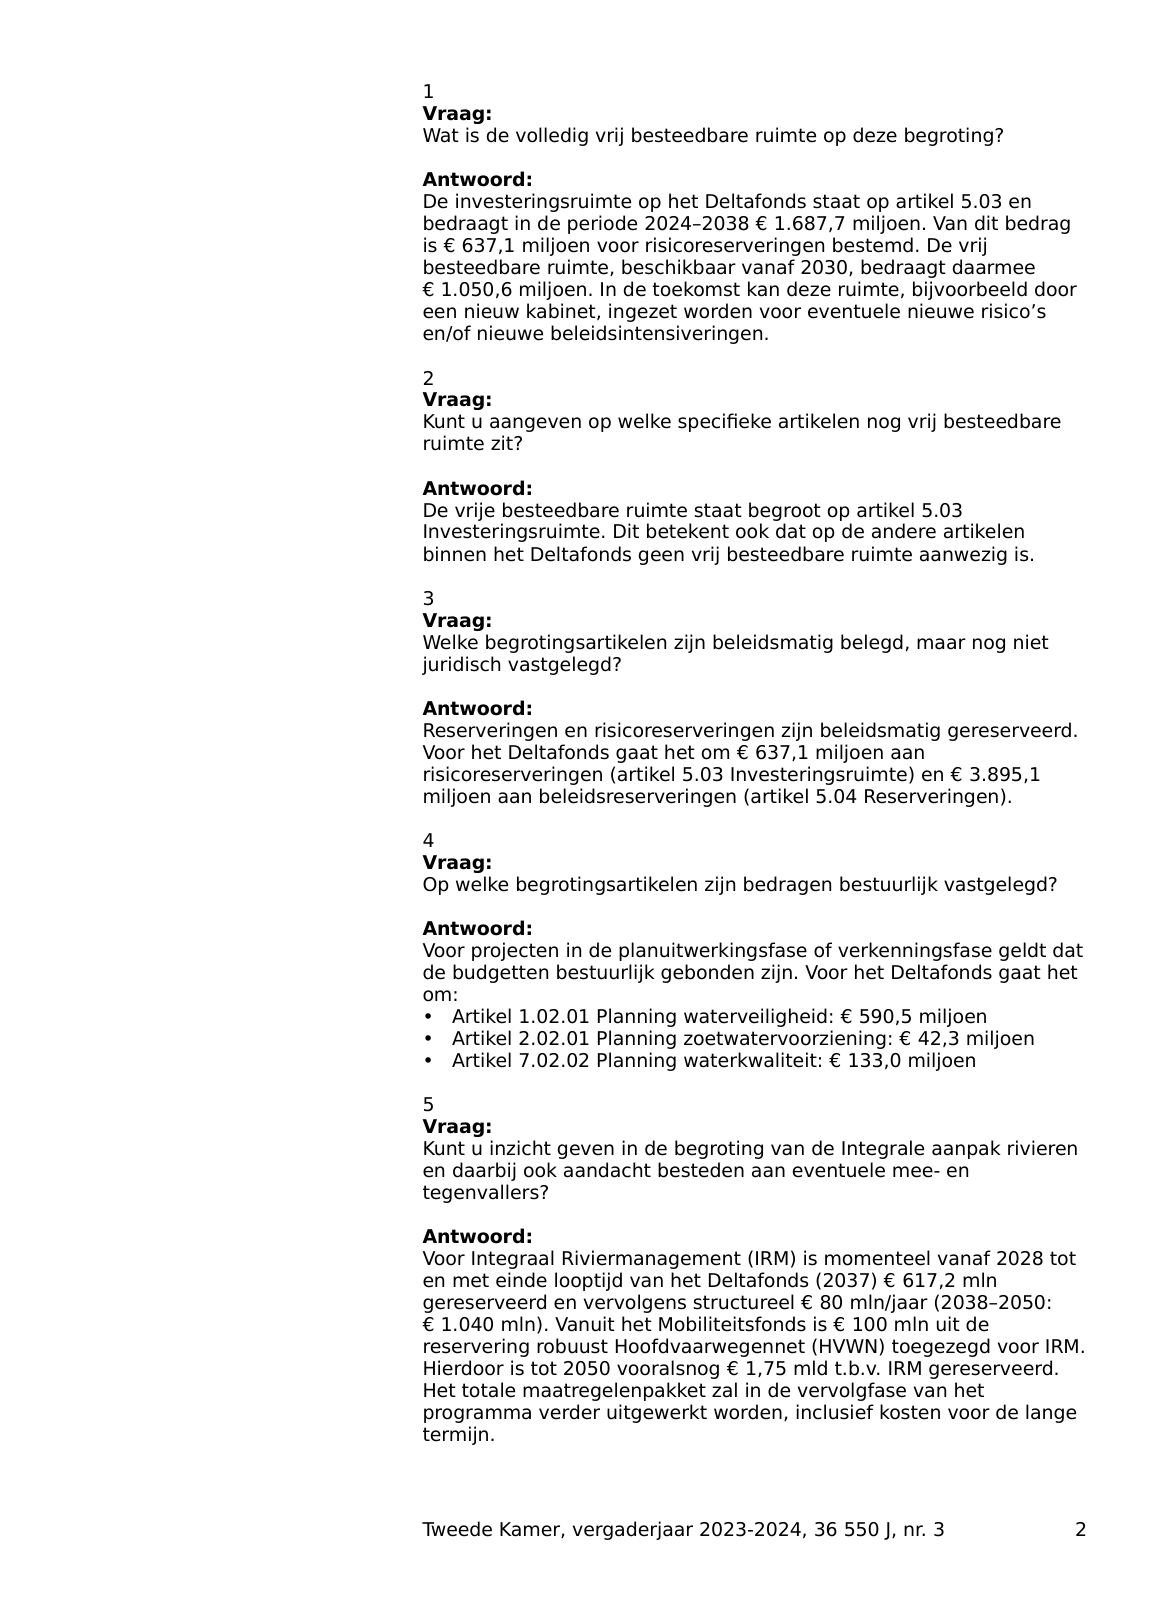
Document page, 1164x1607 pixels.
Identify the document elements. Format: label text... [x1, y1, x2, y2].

text Antwoord: [422, 918, 1087, 940]
text Antwoord: [422, 698, 1087, 720]
text Vraag: [422, 103, 1087, 125]
text Vraag: [422, 852, 1087, 874]
text Op welke begrotingsartikelen zijn bedragen bestuurlijk vastgelegd? [422, 874, 1087, 896]
text De vrije besteedbare ruimte staat begroot op artikel 5.03 Investeringsruimte. Dit betekent ook dat op de andere artikelen binnen het Deltafonds geen vrij besteedbare ruimte aanwezig is. [422, 499, 1087, 565]
text 5 [422, 1094, 1087, 1116]
text Antwoord: [422, 1226, 1087, 1248]
text De investeringsruimte op het Deltafonds staat op artikel 5.03 en bedraagt in de periode 2024–2038 € 1.687,7 miljoen. Van dit bedrag is € 637,1 miljoen voor risicoreserveringen bestemd. De vrij besteedbare ruimte, beschikbaar vanaf 2030, bedraagt daarmee € 1.050,6 miljoen. In de toekomst kan deze ruimte, bijvoorbeeld door een nieuw kabinet, ingezet worden voor eventuele nieuwe risico’s en/of nieuwe beleidsintensiveringen. [422, 191, 1087, 345]
text Het totale maatregelenpakket zal in de vervolgfase van het programma verder uitgewerkt worden, inclusief kosten voor de lange termijn. [422, 1380, 1087, 1446]
text 3 [422, 588, 1087, 609]
text Vraag: [422, 389, 1087, 411]
text Kunt u aangeven op welke specifieke artikelen nog vrij besteedbare ruimte zit? [422, 411, 1087, 455]
text • Artikel 2.02.01 Planning zoetwatervoorziening: € 42,3 miljoen [422, 1028, 1087, 1050]
text Vraag: [422, 609, 1087, 632]
text Antwoord: [422, 169, 1087, 191]
text Wat is de volledig vrij besteedbare ruimte op deze begroting? [422, 125, 1087, 147]
text 2 [422, 367, 1087, 389]
text Voor Integraal Riviermanagement (IRM) is momenteel vanaf 2028 tot en met einde looptijd van het Deltafonds (2037) € 617,2 mln gereserveerd en vervolgens structureel € 80 mln/jaar (2038–2050: € 1.040 mln). Vanuit het Mobiliteitsfonds is € 100 mln uit de reservering robuust Hoofdvaarwegennet (HVWN) toegezegd voor IRM. Hierdoor is tot 2050 vooralsnog € 1,75 mld t.b.v. IRM gereserveerd. [422, 1248, 1087, 1380]
text 4 [422, 830, 1087, 852]
text • Artikel 1.02.01 Planning waterveiligheid: € 590,5 miljoen [422, 1006, 1087, 1028]
text Kunt u inzicht geven in de begroting van de Integrale aanpak rivieren en daarbij ook aandacht besteden aan eventuele mee- en tegenvallers? [422, 1138, 1087, 1204]
text Vraag: [422, 1116, 1087, 1138]
text Reserveringen en risicoreserveringen zijn beleidsmatig gereserveerd. Voor het Deltafonds gaat het om € 637,1 miljoen aan risicoreserveringen (artikel 5.03 Investeringsruimte) en € 3.895,1 miljoen aan beleidsreserveringen (artikel 5.04 Reserveringen). [422, 720, 1087, 808]
text Voor projecten in de planuitwerkingsfase of verkenningsfase geldt dat de budgetten bestuurlijk gebonden zijn. Voor het Deltafonds gaat het om: [422, 940, 1087, 1006]
text Welke begrotingsartikelen zijn beleidsmatig belegd, maar nog niet juridisch vastgelegd? [422, 632, 1087, 676]
text • Artikel 7.02.02 Planning waterkwaliteit: € 133,0 miljoen [422, 1050, 1087, 1072]
text Antwoord: [422, 477, 1087, 499]
text 1 [422, 81, 1087, 103]
